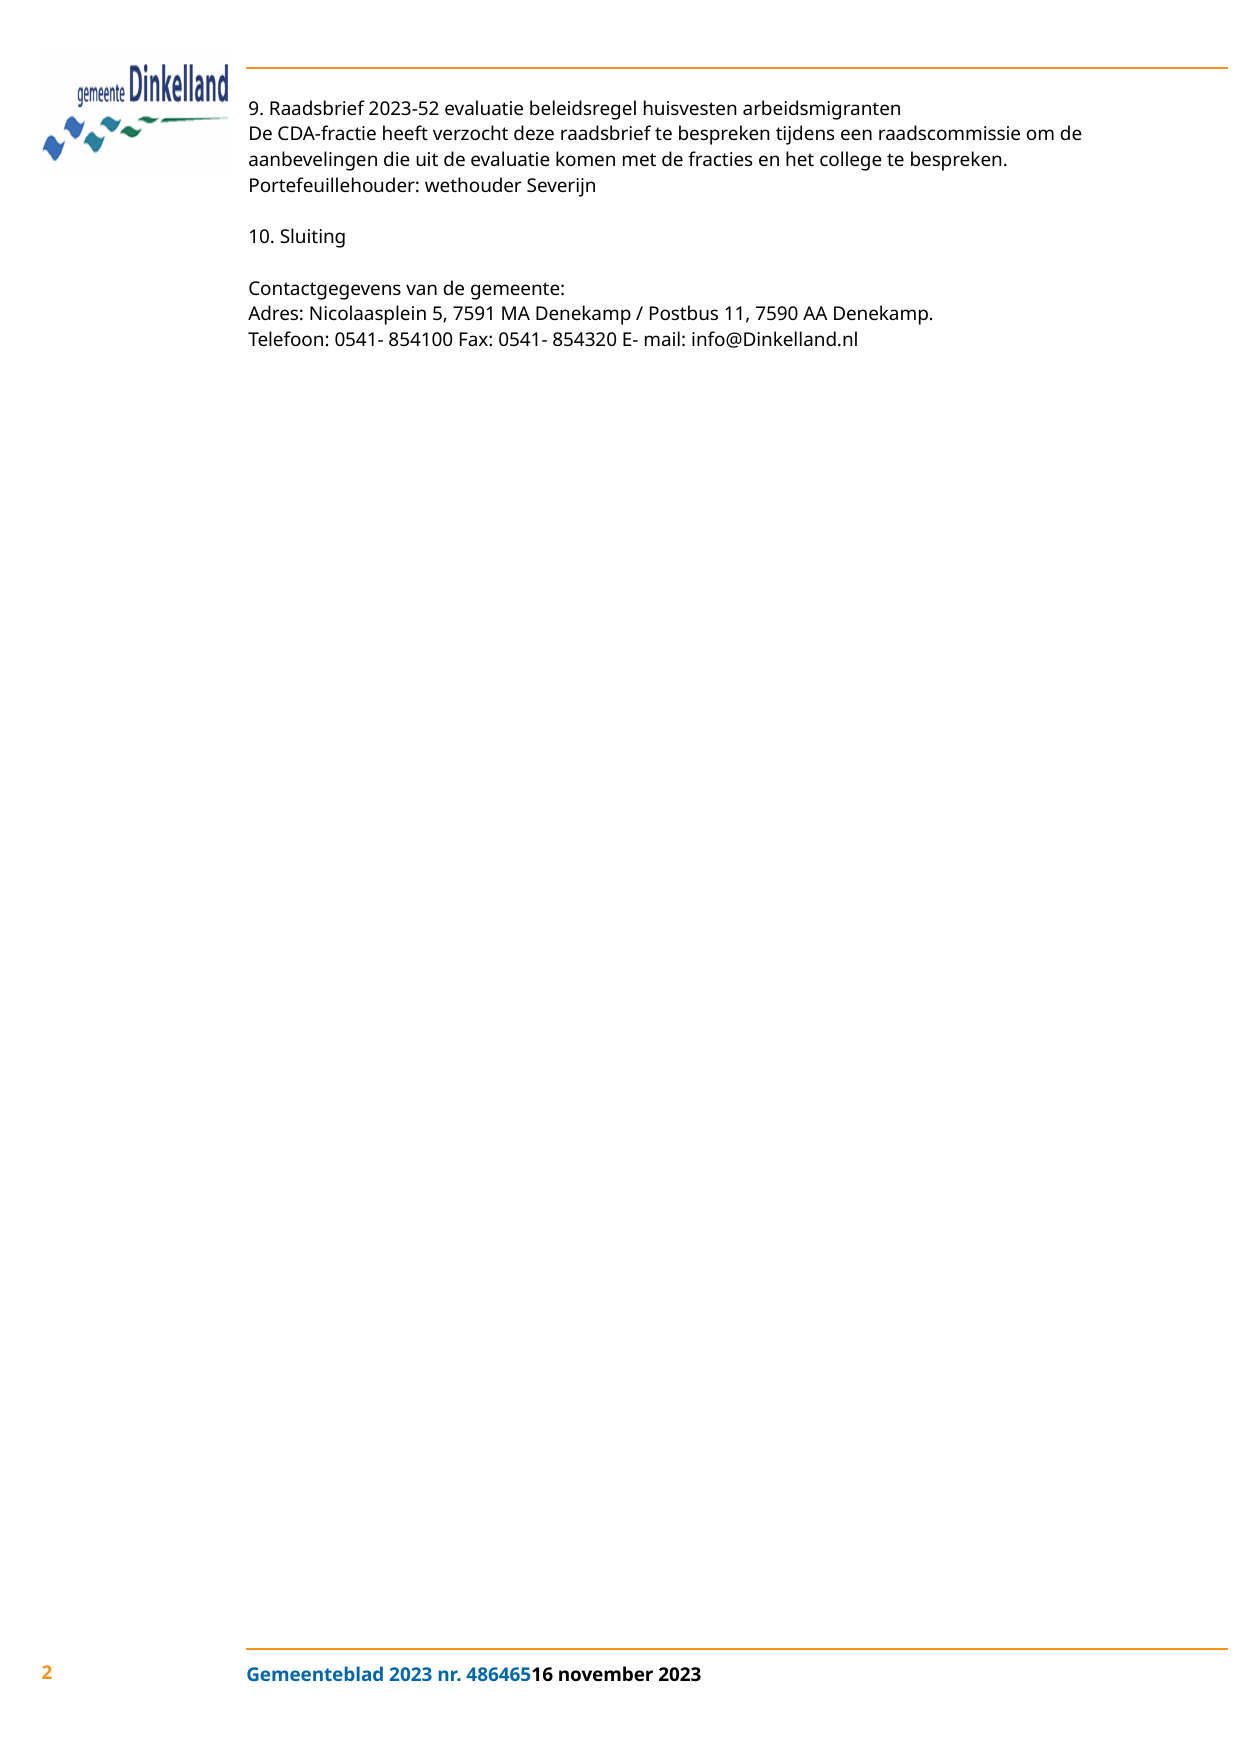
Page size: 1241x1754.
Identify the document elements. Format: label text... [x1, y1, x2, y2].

text 10. Sluiting [248, 223, 1152, 249]
text Telefoon: 0541- 854100 Fax: 0541- 854320 E- mail: info@Dinkelland.nl [248, 326, 1152, 352]
text Contactgegevens van de gemeente: [248, 275, 1152, 301]
text Adres: Nicolaasplein 5, 7591 MA Denekamp / Postbus 11, 7590 AA Denekamp. [248, 301, 1152, 326]
picture [41, 47, 231, 172]
text De CDA-fractie heeft verzocht deze raadsbrief te bespreken tijdens een raadscommissie om de aanbevelingen die uit de evaluatie komen met de fracties en het college te bespreken. [248, 121, 1152, 172]
text Portefeuillehouder: wethouder Severijn [248, 172, 1152, 198]
text 9. Raadsbrief 2023-52 evaluatie beleidsregel huisvesten arbeidsmigranten [248, 95, 1152, 121]
